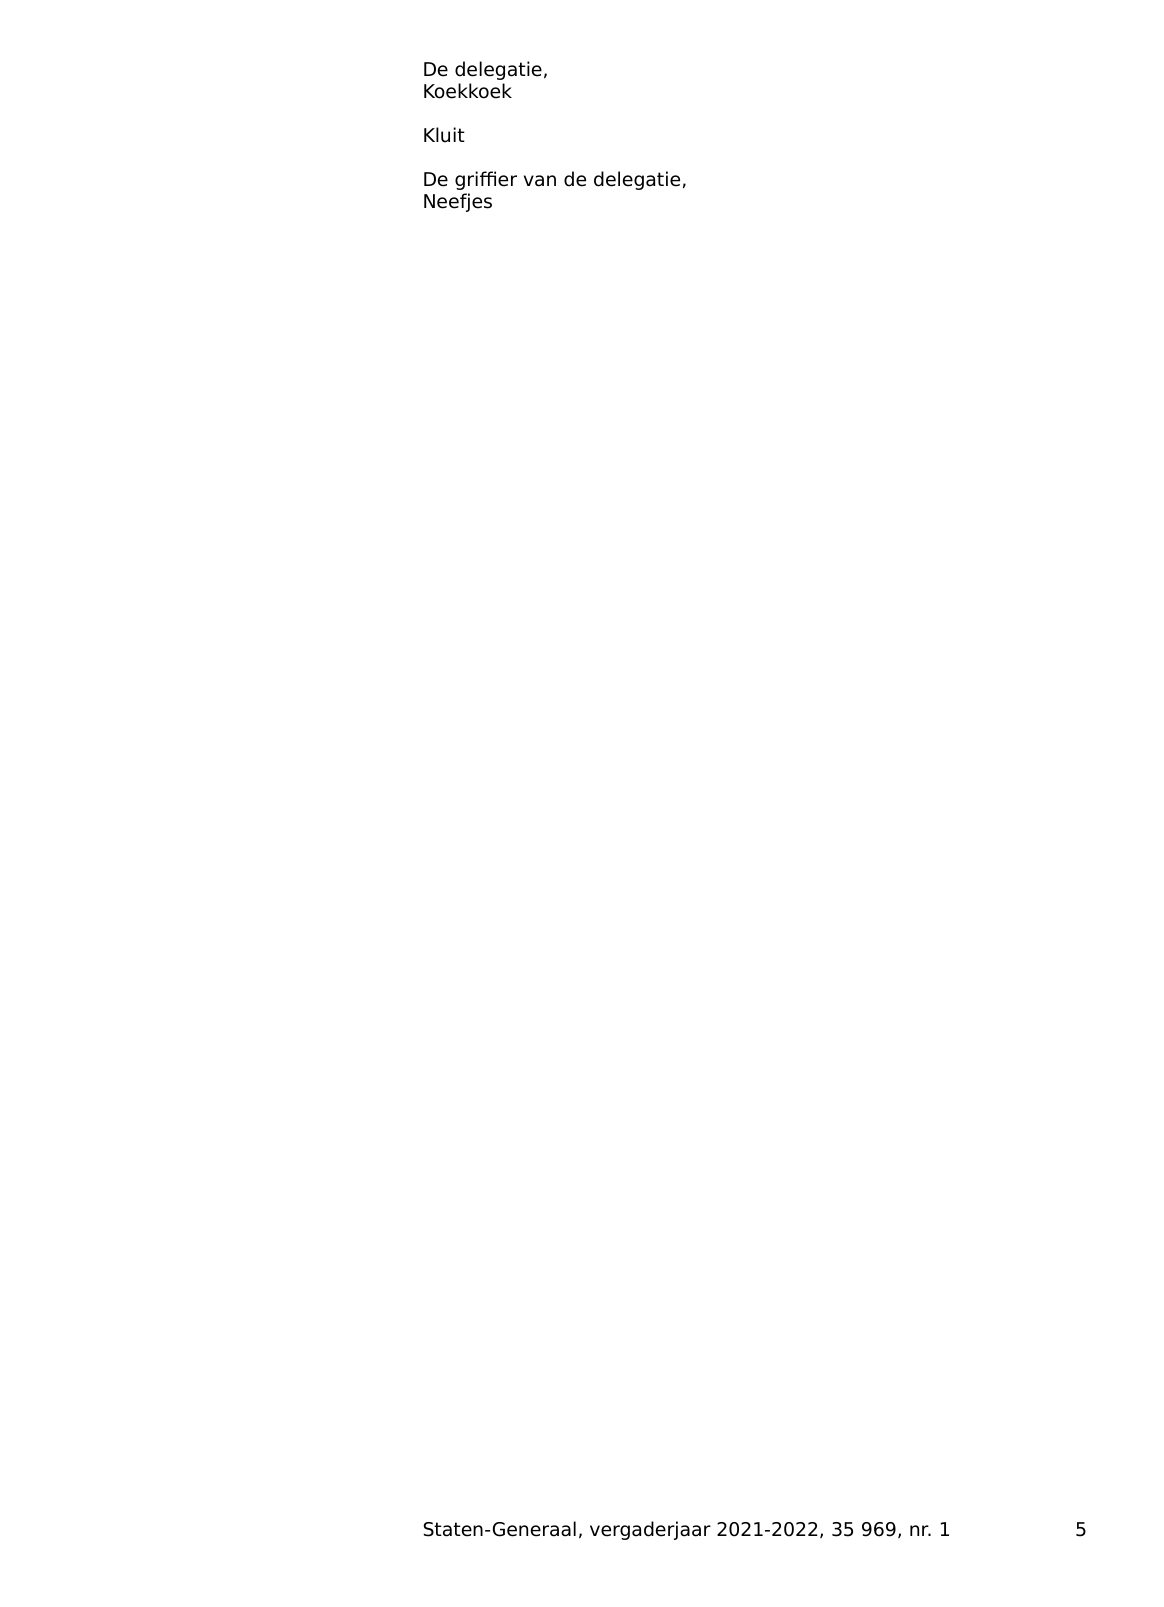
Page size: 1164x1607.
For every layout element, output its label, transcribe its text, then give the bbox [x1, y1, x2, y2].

text De delegatie, Koekkoek Kluit [422, 59, 1087, 147]
text De griffier van de delegatie, Neefjes [422, 169, 1087, 213]
